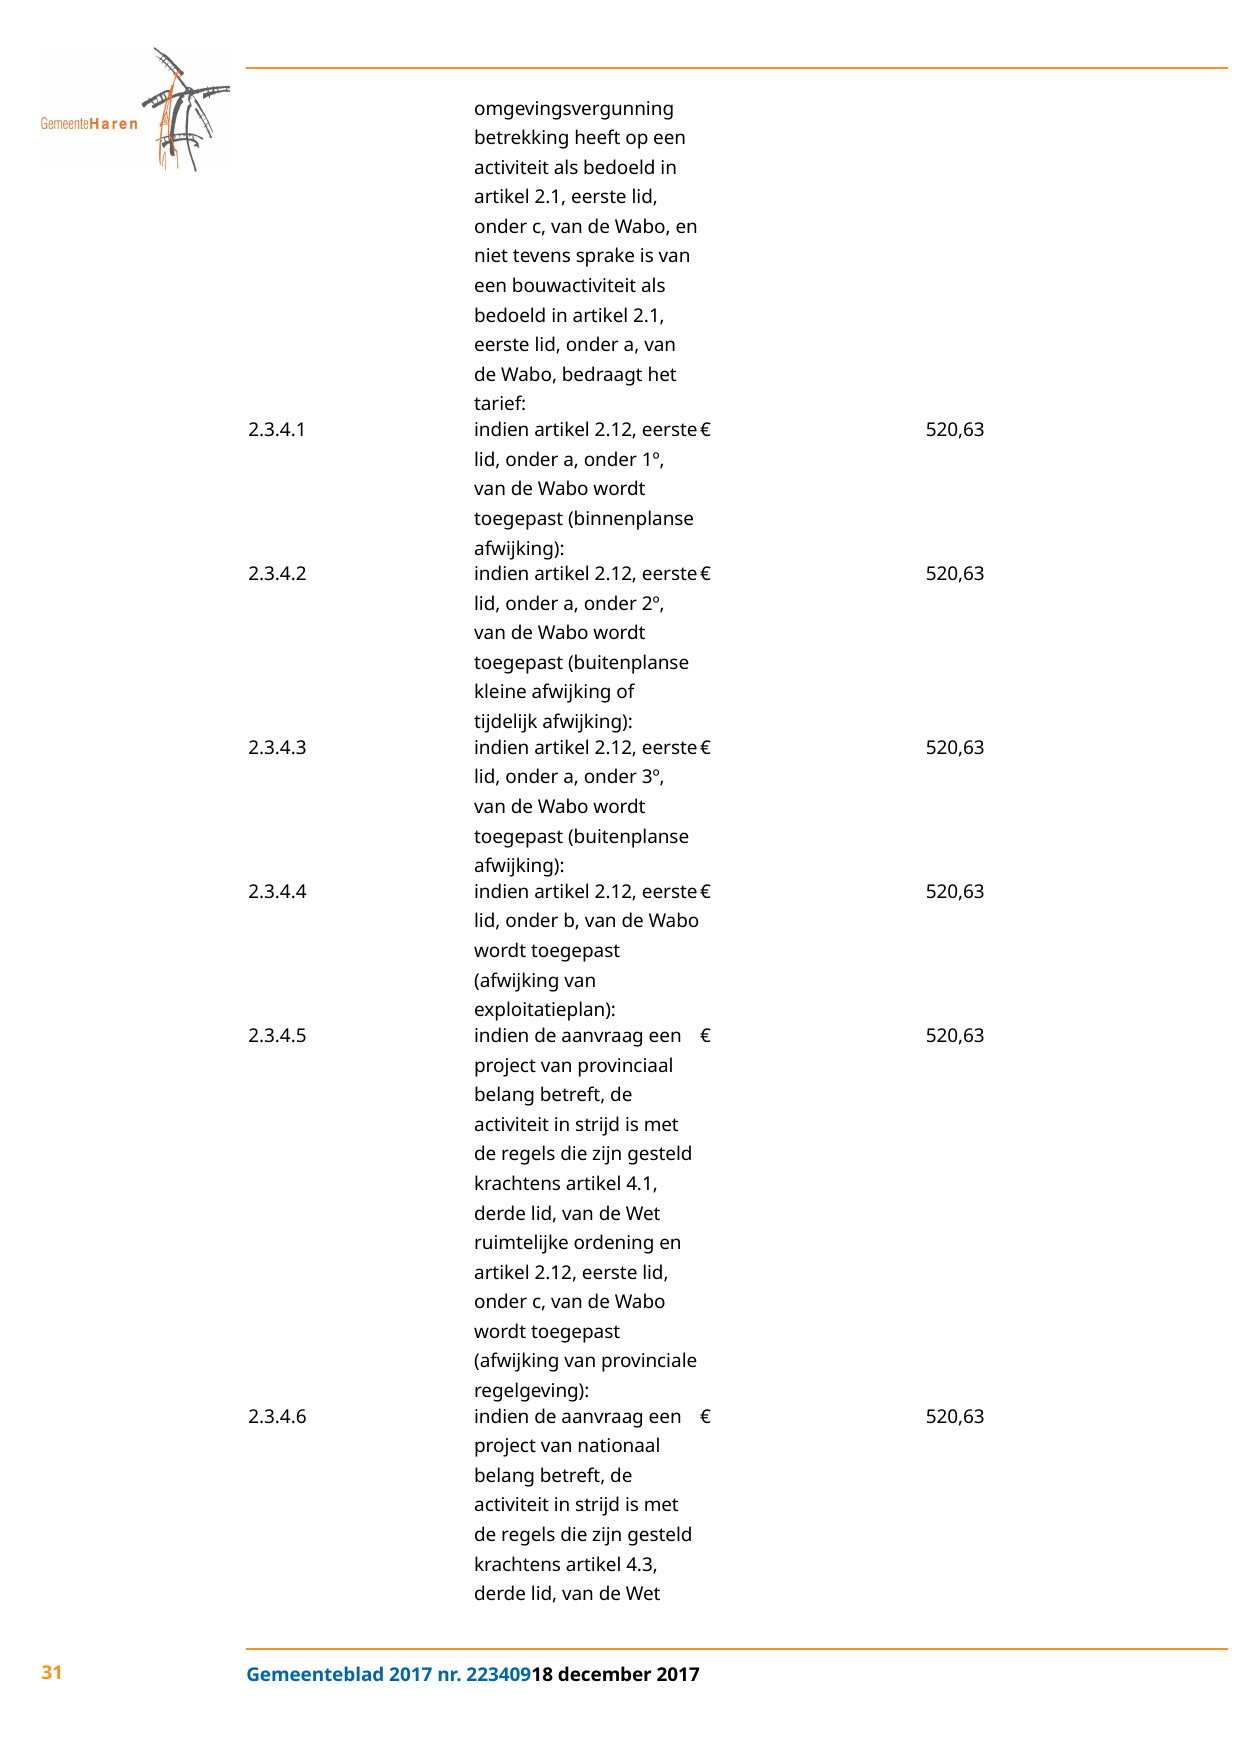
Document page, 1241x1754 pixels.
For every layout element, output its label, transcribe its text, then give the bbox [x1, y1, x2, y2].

table_cell [926, 95, 1152, 416]
table_cell € [700, 878, 926, 1022]
table_cell indien de aanvraag een project van provinciaal belang betreft, de activiteit in strijd is met de regels die zijn gesteld krachtens artikel 4.1, derde lid, van de Wet ruimtelijke ordening en artikel 2.12, eerste lid, onder c, van de Wabo wordt toegepast (afwijking van provinciale regelgeving): [474, 1022, 700, 1403]
table_cell omgevingsvergunning betrekking heeft op een activiteit als bedoeld in artikel 2.1, eerste lid, onder c, van de Wabo, en niet tevens sprake is van een bouwactiviteit als bedoeld in artikel 2.1, eerste lid, onder a, van de Wabo, bedraagt het tarief: [474, 95, 700, 416]
table_cell indien de aanvraag een project van nationaal belang betreft, de activiteit in strijd is met de regels die zijn gesteld krachtens artikel 4.3, derde lid, van de Wet [474, 1403, 700, 1606]
table_cell € [700, 560, 926, 734]
table_cell 520,63 [926, 1403, 1152, 1606]
table_cell 520,63 [926, 734, 1152, 878]
table_cell 2.3.4.1 [248, 416, 474, 560]
table_cell indien artikel 2.12, eerste lid, onder a, onder 3º, van de Wabo wordt toegepast (buitenplanse afwijking): [474, 734, 700, 878]
table_cell 2.3.4.5 [248, 1022, 474, 1403]
table_cell indien artikel 2.12, eerste lid, onder b, van de Wabo wordt toegepast (afwijking van exploitatieplan): [474, 878, 700, 1022]
table_cell 520,63 [926, 416, 1152, 560]
table_cell [248, 95, 474, 416]
table_cell 520,63 [926, 1022, 1152, 1403]
table_cell € [700, 734, 926, 878]
table_cell € [700, 1022, 926, 1403]
table_cell 2.3.4.4 [248, 878, 474, 1022]
picture [41, 47, 231, 172]
table_cell 520,63 [926, 878, 1152, 1022]
table_cell 2.3.4.2 [248, 560, 474, 734]
table_cell 2.3.4.3 [248, 734, 474, 878]
table_cell 520,63 [926, 560, 1152, 734]
table_cell € [700, 416, 926, 560]
table_cell indien artikel 2.12, eerste lid, onder a, onder 2º, van de Wabo wordt toegepast (buitenplanse kleine afwijking of tijdelijk afwijking): [474, 560, 700, 734]
table_cell indien artikel 2.12, eerste lid, onder a, onder 1º, van de Wabo wordt toegepast (binnenplanse afwijking): [474, 416, 700, 560]
table_cell 2.3.4.6 [248, 1403, 474, 1606]
table_cell € [700, 1403, 926, 1606]
table_cell [700, 95, 926, 416]
